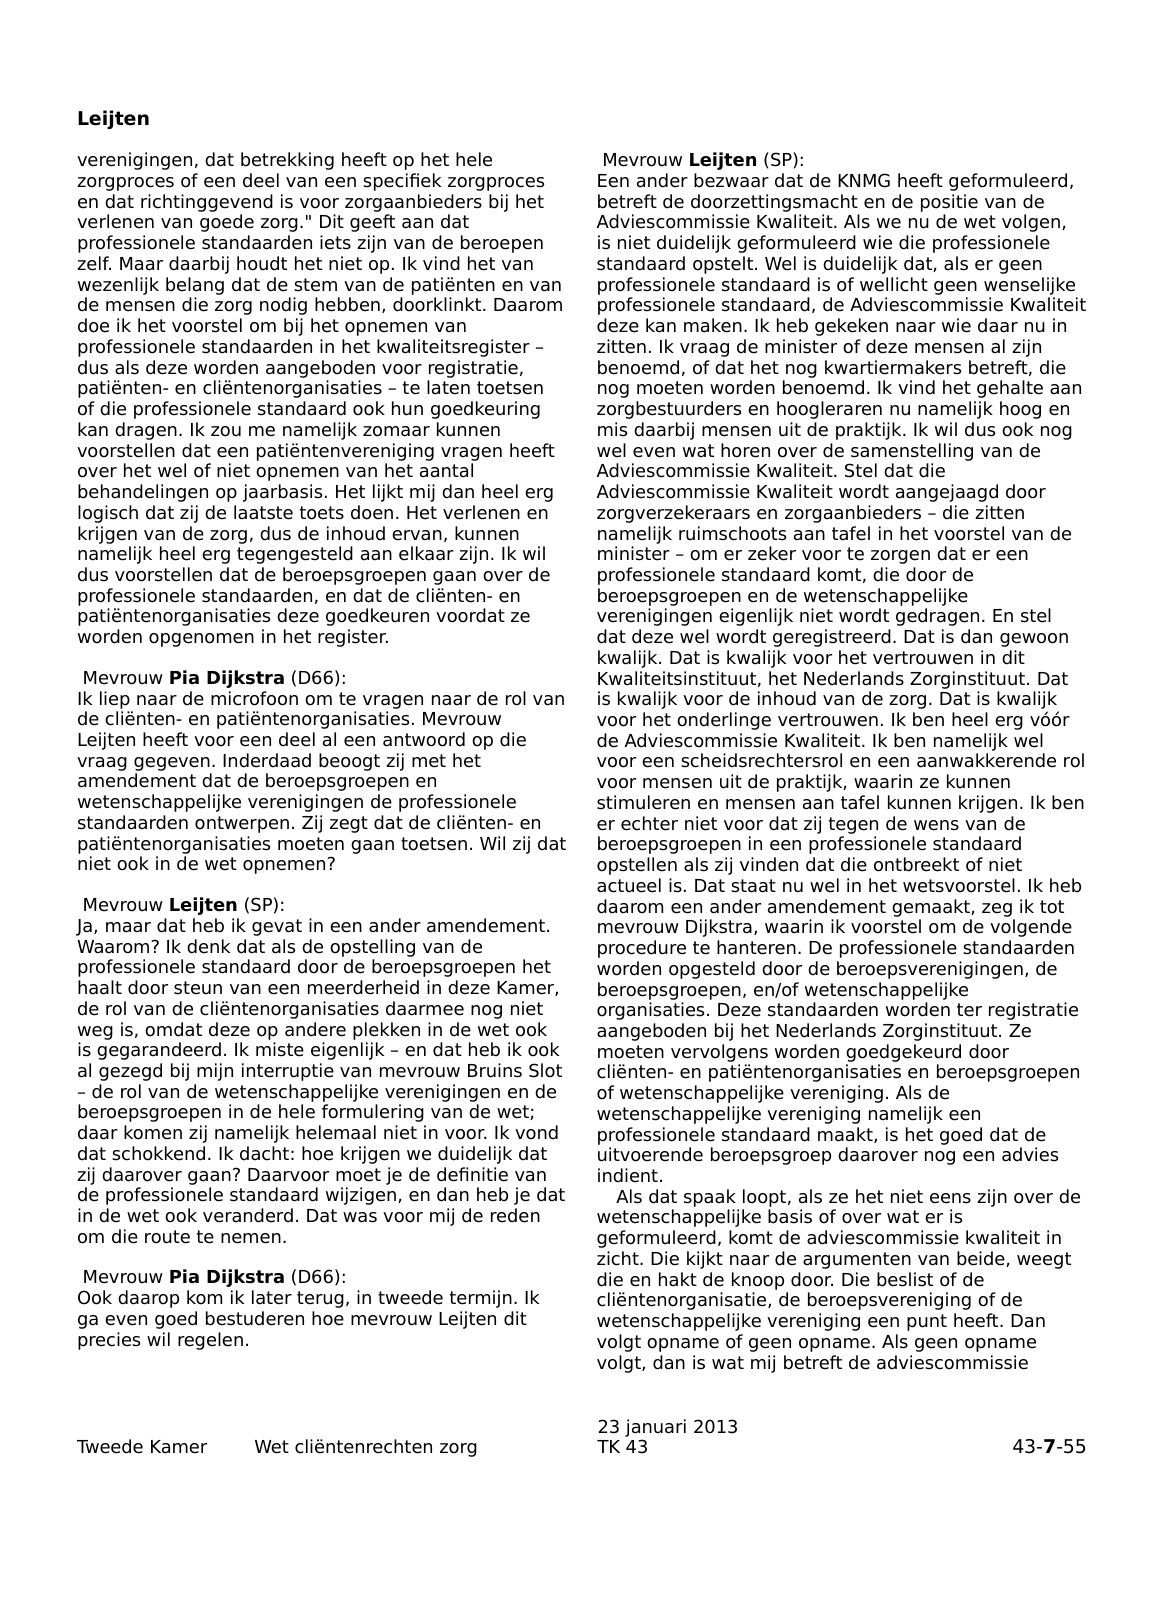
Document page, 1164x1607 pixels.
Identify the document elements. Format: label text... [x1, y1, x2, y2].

text Mevrouw Pia Dijkstra (D66): [77, 1267, 567, 1288]
text Mevrouw Leijten (SP): [77, 895, 567, 916]
text Mevrouw Pia Dijkstra (D66): [77, 668, 567, 688]
text verenigingen, dat betrekking heeft op het hele zorgproces of een deel van een specifiek zorgproces en dat richtinggevend is voor zorgaanbieders bij het verlenen van goede zorg." Dit geeft aan dat professionele standaarden iets zijn van de beroepen zelf. Maar daarbij houdt het niet op. Ik vind het van wezenlijk belang dat de stem van de patiënten en van de mensen die zorg nodig hebben, doorklinkt. Daarom doe ik het voorstel om bij het opnemen van professionele standaarden in het kwaliteitsregister – dus als deze worden aangeboden voor registratie, patiënten- en cliëntenorganisaties – te laten toetsen of die professionele standaard ook hun goedkeuring kan dragen. Ik zou me namelijk zomaar kunnen voorstellen dat een patiëntenvereniging vragen heeft over het wel of niet opnemen van het aantal behandelingen op jaarbasis. Het lijkt mij dan heel erg logisch dat zij de laatste toets doen. Het verlenen en krijgen van de zorg, dus de inhoud ervan, kunnen namelijk heel erg tegengesteld aan elkaar zijn. Ik wil dus voorstellen dat de beroepsgroepen gaan over de professionele standaarden, en dat de cliënten- en patiëntenorganisaties deze goedkeuren voordat ze worden opgenomen in het register. [77, 150, 567, 648]
text Ook daarop kom ik later terug, in tweede termijn. Ik ga even goed bestuderen hoe mevrouw Leijten dit precies wil regelen. [77, 1288, 567, 1350]
text Ja, maar dat heb ik gevat in een ander amendement. Waarom? Ik denk dat als de opstelling van de professionele standaard door de beroepsgroepen het haalt door steun van een meerderheid in deze Kamer, de rol van de cliëntenorganisaties daarmee nog niet weg is, omdat deze op andere plekken in de wet ook is gegarandeerd. Ik miste eigenlijk – en dat heb ik ook al gezegd bij mijn interruptie van mevrouw Bruins Slot – de rol van de wetenschappelijke verenigingen en de beroepsgroepen in de hele formulering van de wet; daar komen zij namelijk helemaal niet in voor. Ik vond dat schokkend. Ik dacht: hoe krijgen we duidelijk dat zij daarover gaan? Daarvoor moet je de definitie van de professionele standaard wijzigen, en dan heb je dat in de wet ook veranderd. Dat was voor mij de reden om die route te nemen. [77, 916, 567, 1247]
text Mevrouw Leijten (SP): [596, 150, 1087, 171]
text Als dat spaak loopt, als ze het niet eens zijn over de wetenschappelijke basis of over wat er is geformuleerd, komt de adviescommissie kwaliteit in zicht. Die kijkt naar de argumenten van beide, weegt die en hakt de knoop door. Die beslist of de cliëntenorganisatie, de beroepsvereniging of de wetenschappelijke vereniging een punt heeft. Dan volgt opname of geen opname. Als geen opname volgt, dan is wat mij betreft de adviescommissie [596, 1187, 1087, 1373]
text Een ander bezwaar dat de KNMG heeft geformuleerd, betreft de doorzettingsmacht en de positie van de Adviescommissie Kwaliteit. Als we nu de wet volgen, is niet duidelijk geformuleerd wie die professionele standaard opstelt. Wel is duidelijk dat, als er geen professionele standaard is of wellicht geen wenselijke professionele standaard, de Adviescommissie Kwaliteit deze kan maken. Ik heb gekeken naar wie daar nu in zitten. Ik vraag de minister of deze mensen al zijn benoemd, of dat het nog kwartiermakers betreft, die nog moeten worden benoemd. Ik vind het gehalte aan zorgbestuurders en hoogleraren nu namelijk hoog en mis daarbij mensen uit de praktijk. Ik wil dus ook nog wel even wat horen over de samenstelling van de Adviescommissie Kwaliteit. Stel dat die Adviescommissie Kwaliteit wordt aangejaagd door zorgverzekeraars en zorgaanbieders – die zitten namelijk ruimschoots aan tafel in het voorstel van de minister – om er zeker voor te zorgen dat er een professionele standaard komt, die door de beroepsgroepen en de wetenschappelijke verenigingen eigenlijk niet wordt gedragen. En stel dat deze wel wordt geregistreerd. Dat is dan gewoon kwalijk. Dat is kwalijk voor het vertrouwen in dit Kwaliteitsinstituut, het Nederlands Zorginstituut. Dat is kwalijk voor de inhoud van de zorg. Dat is kwalijk voor het onderlinge vertrouwen. Ik ben heel erg vóór de Adviescommissie Kwaliteit. Ik ben namelijk wel voor een scheidsrechtersrol en een aanwakkerende rol voor mensen uit de praktijk, waarin ze kunnen stimuleren en mensen aan tafel kunnen krijgen. Ik ben er echter niet voor dat zij tegen de wens van de beroepsgroepen in een professionele standaard opstellen als zij vinden dat die ontbreekt of niet actueel is. Dat staat nu wel in het wetsvoorstel. Ik heb daarom een ander amendement gemaakt, zeg ik tot mevrouw Dijkstra, waarin ik voorstel om de volgende procedure te hanteren. De professionele standaarden worden opgesteld door de beroepsverenigingen, de beroepsgroepen, en/of wetenschappelijke organisaties. Deze standaarden worden ter registratie aangeboden bij het Nederlands Zorginstituut. Ze moeten vervolgens worden goedgekeurd door cliënten- en patiëntenorganisaties en beroepsgroepen of wetenschappelijke vereniging. Als de wetenschappelijke vereniging namelijk een professionele standaard maakt, is het goed dat de uitvoerende beroepsgroep daarover nog een advies indient. [596, 171, 1087, 1187]
text Ik liep naar de microfoon om te vragen naar de rol van de cliënten- en patiëntenorganisaties. Mevrouw Leijten heeft voor een deel al een antwoord op die vraag gegeven. Inderdaad beoogt zij met het amendement dat de beroepsgroepen en wetenschappelijke verenigingen de professionele standaarden ontwerpen. Zij zegt dat de cliënten- en patiëntenorganisaties moeten gaan toetsen. Wil zij dat niet ook in de wet opnemen? [77, 688, 567, 875]
